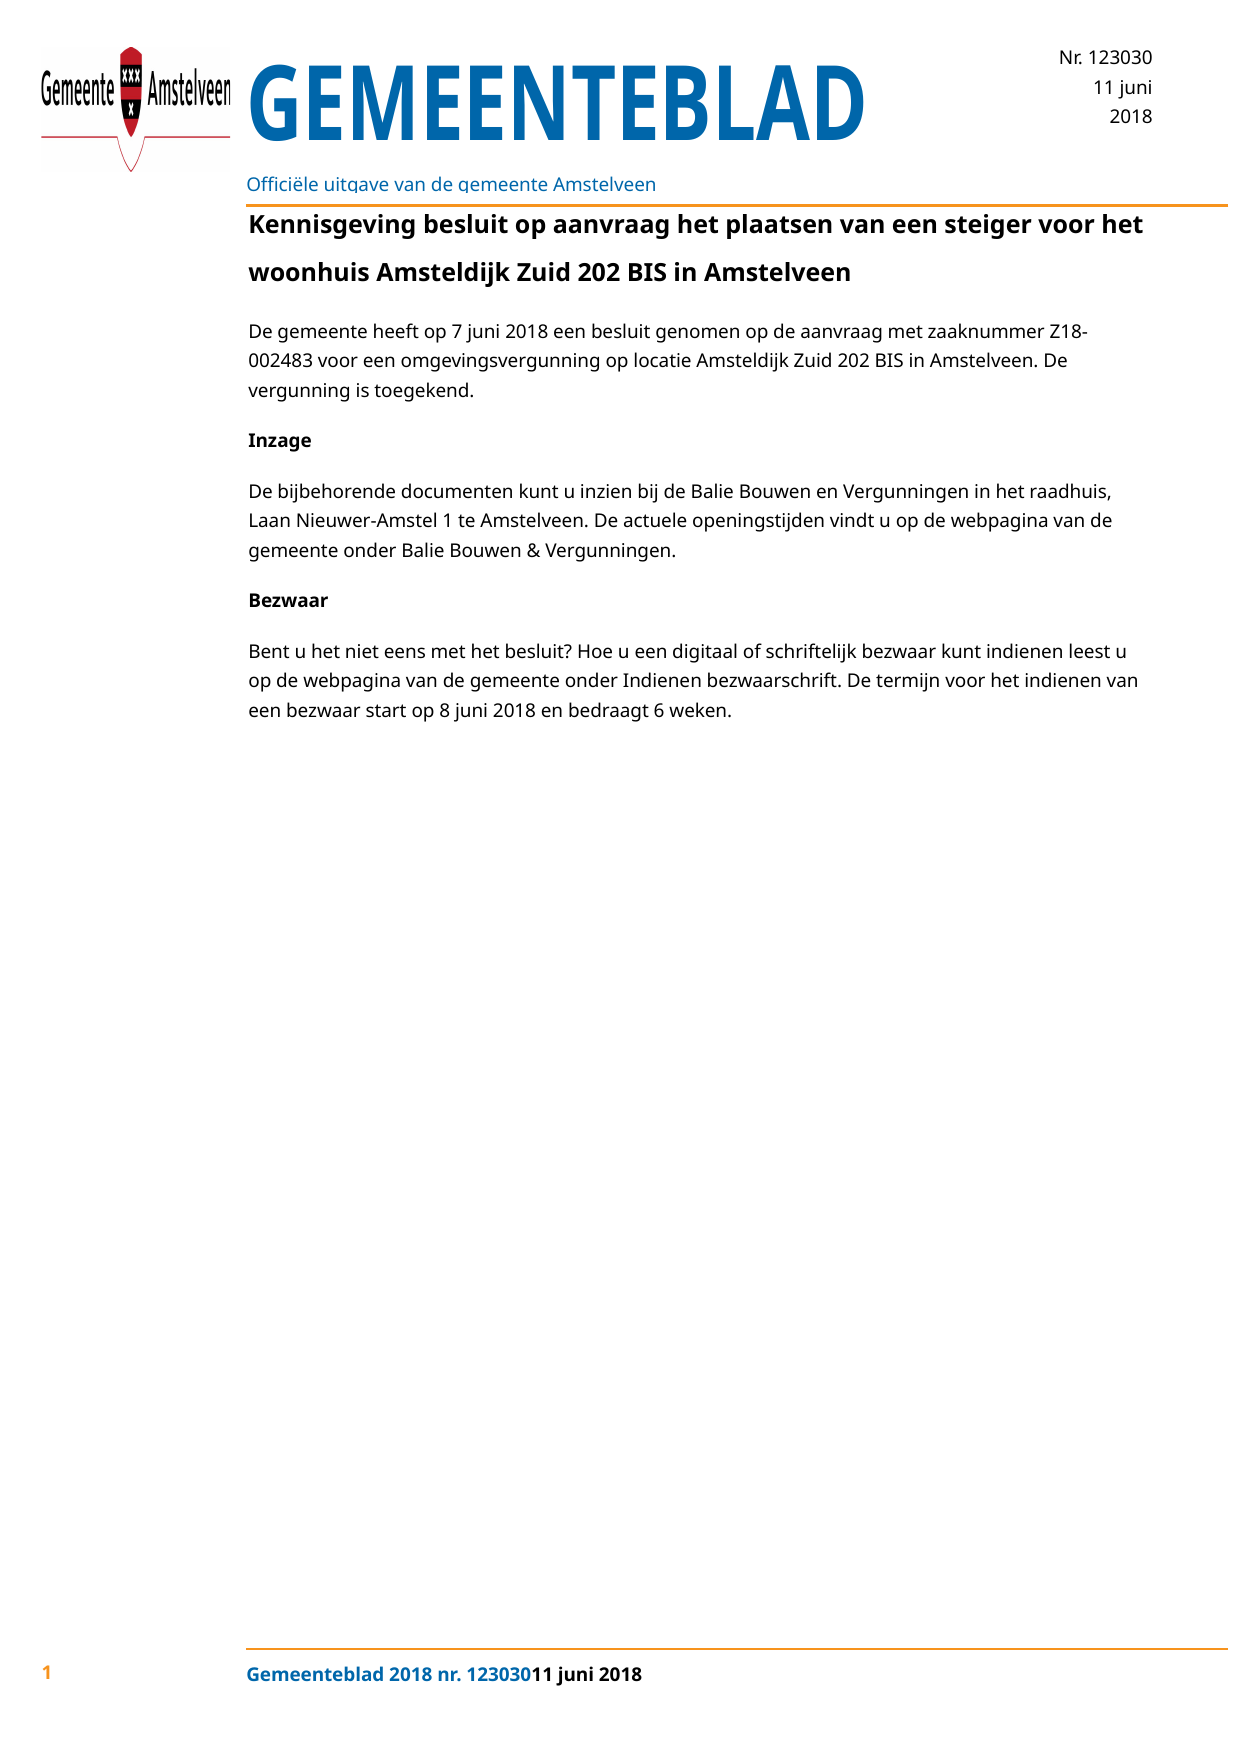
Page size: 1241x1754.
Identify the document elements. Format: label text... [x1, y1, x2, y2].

text Bent u het niet eens met het besluit? Hoe u een digitaal of schriftelijk bezwaar kunt indienen leest u op de webpagina van de gemeente onder Indienen bezwaarschrift. De termijn voor het indienen van een bezwaar start op 8 juni 2018 en bedraagt 6 weken. [248, 638, 1152, 723]
text De bijbehorende documenten kunt u inzien bij de Balie Bouwen en Vergunningen in het raadhuis, Laan Nieuwer-Amstel 1 te Amstelveen. De actuele openingstijden vindt u op de webpagina van de gemeente onder Balie Bouwen & Vergunningen. [248, 478, 1152, 563]
text Kennisgeving besluit op aanvraag het plaatsen van een steiger voor het woonhuis Amsteldijk Zuid 202 BIS in Amstelveen [248, 207, 1152, 288]
text Inzage [248, 427, 1152, 453]
text De gemeente heeft op 7 juni 2018 een besluit genomen op de aanvraag met zaaknummer Z18-002483 voor een omgevingsvergunning op locatie Amsteldijk Zuid 202 BIS in Amstelveen. De vergunning is toegekend. [248, 318, 1152, 403]
text Bezwaar [248, 587, 1152, 613]
picture [41, 47, 231, 172]
